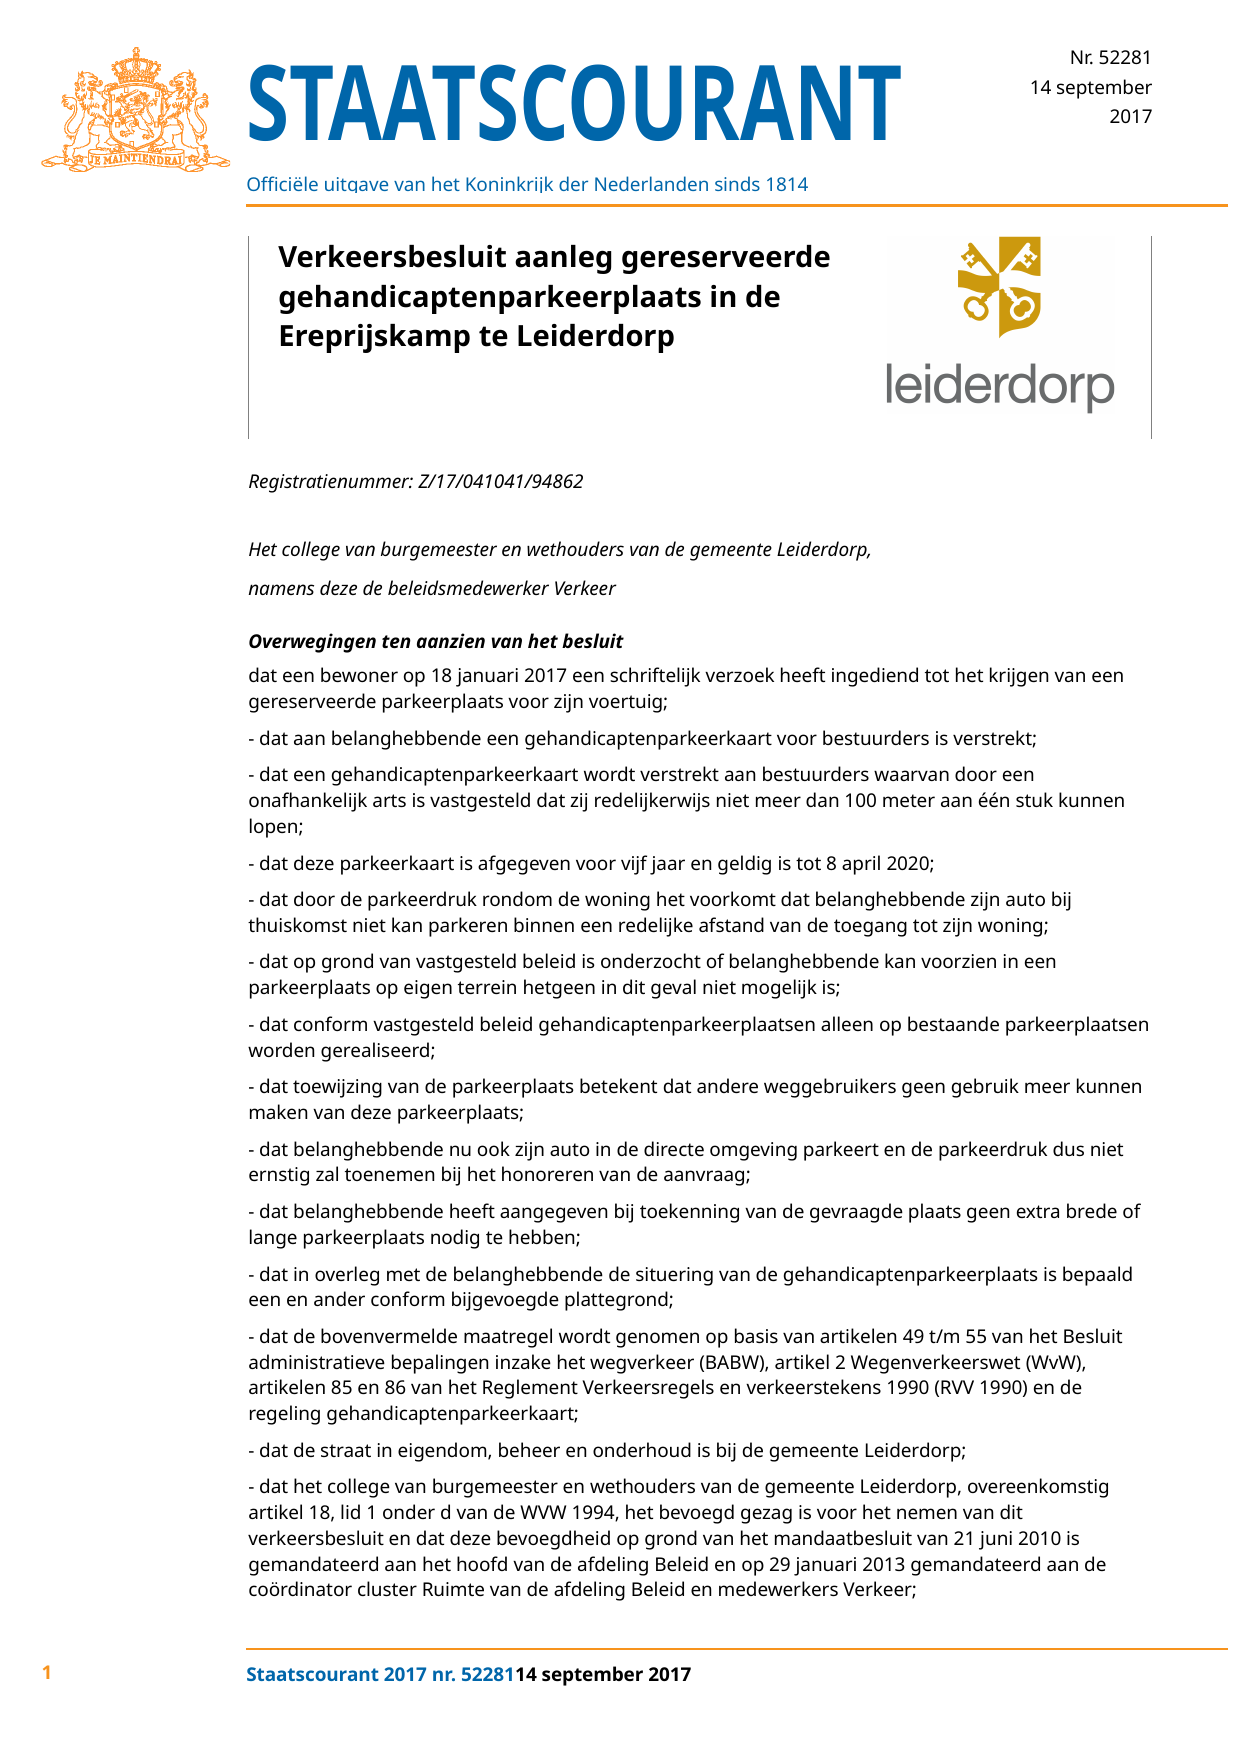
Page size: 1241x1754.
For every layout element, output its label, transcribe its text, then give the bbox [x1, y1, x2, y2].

text - dat toewijzing van de parkeerplaats betekent dat andere weggebruikers geen gebruik meer kunnen maken van deze parkeerplaats; [248, 1073, 1152, 1125]
table_header Verkeersbesluit aanleg gereserveerde gehandicaptenparkeerplaats in de Ereprijskamp te Leiderdorp [249, 236, 850, 439]
text Registratienummer: Z/17/041041/94862 [248, 469, 1152, 494]
text Overwegingen ten aanzien van het besluit [248, 628, 1152, 654]
text dat een bewoner op 18 januari 2017 een schriftelijk verzoek heeft ingediend tot het krijgen van een gereserveerde parkeerplaats voor zijn voertuig; [248, 662, 1152, 714]
text - dat op grond van vastgesteld beleid is onderzocht of belanghebbende kan voorzien in een parkeerplaats op eigen terrein hetgeen in dit geval niet mogelijk is; [248, 949, 1152, 1000]
table_header [850, 236, 886, 413]
text - dat de bovenvermelde maatregel wordt genomen op basis van artikelen 49 t/m 55 van het Besluit administratieve bepalingen inzake het wegverkeer (BABW), artikel 2 Wegenverkeerswet (WvW), artikelen 85 en 86 van het Reglement Verkeersregels en verkeerstekens 1990 (RVV 1990) en de regeling gehandicaptenparkeerkaart; [248, 1323, 1152, 1426]
text Het college van burgemeester en wethouders van de gemeente Leiderdorp, [248, 536, 1152, 562]
picture [886, 236, 1115, 414]
text - dat conform vastgesteld beleid gehandicaptenparkeerplaatsen alleen op bestaande parkeerplaatsen worden gerealiseerd; [248, 1011, 1152, 1063]
text - dat een gehandicaptenparkeerkaart wordt verstrekt aan bestuurders waarvan door een onafhankelijk arts is vastgesteld dat zij redelijkerwijs niet meer dan 100 meter aan één stuk kunnen lopen; [248, 762, 1152, 839]
text - dat belanghebbende heeft aangegeven bij toekenning van de gevraagde plaats geen extra brede of lange parkeerplaats nodig te hebben; [248, 1198, 1152, 1250]
text namens deze de beleidsmedewerker Verkeer [248, 576, 1152, 601]
text - dat belanghebbende nu ook zijn auto in de directe omgeving parkeert en de parkeerdruk dus niet ernstig zal toenemen bij het honoreren van de aanvraag; [248, 1136, 1152, 1187]
text - dat het college van burgemeester en wethouders van de gemeente Leiderdorp, overeenkomstig artikel 18, lid 1 onder d van de WVW 1994, het bevoegd gezag is voor het nemen van dit verkeersbesluit en dat deze bevoegdheid op grond van het mandaatbesluit van 21 juni 2010 is gemandateerd aan het hoofd van de afdeling Beleid en op 29 januari 2013 gemandateerd aan de coördinator cluster Ruimte van de afdeling Beleid en medewerkers Verkeer; [248, 1474, 1152, 1602]
text - dat de straat in eigendom, beheer en onderhoud is bij de gemeente Leiderdorp; [248, 1437, 1152, 1463]
table_header [1115, 236, 1151, 413]
table_header [850, 414, 1151, 439]
text - dat door de parkeerdruk rondom de woning het voorkomt dat belanghebbende zijn auto bij thuiskomst niet kan parkeren binnen een redelijke afstand van de toegang tot zijn woning; [248, 886, 1152, 938]
text - dat in overleg met de belanghebbende de situering van de gehandicaptenparkeerplaats is bepaald een en ander conform bijgevoegde plattegrond; [248, 1261, 1152, 1312]
picture [41, 47, 231, 172]
text - dat deze parkeerkaart is afgegeven voor vijf jaar en geldig is tot 8 april 2020; [248, 850, 1152, 875]
text - dat aan belanghebbende een gehandicaptenparkeerkaart voor bestuurders is verstrekt; [248, 725, 1152, 751]
